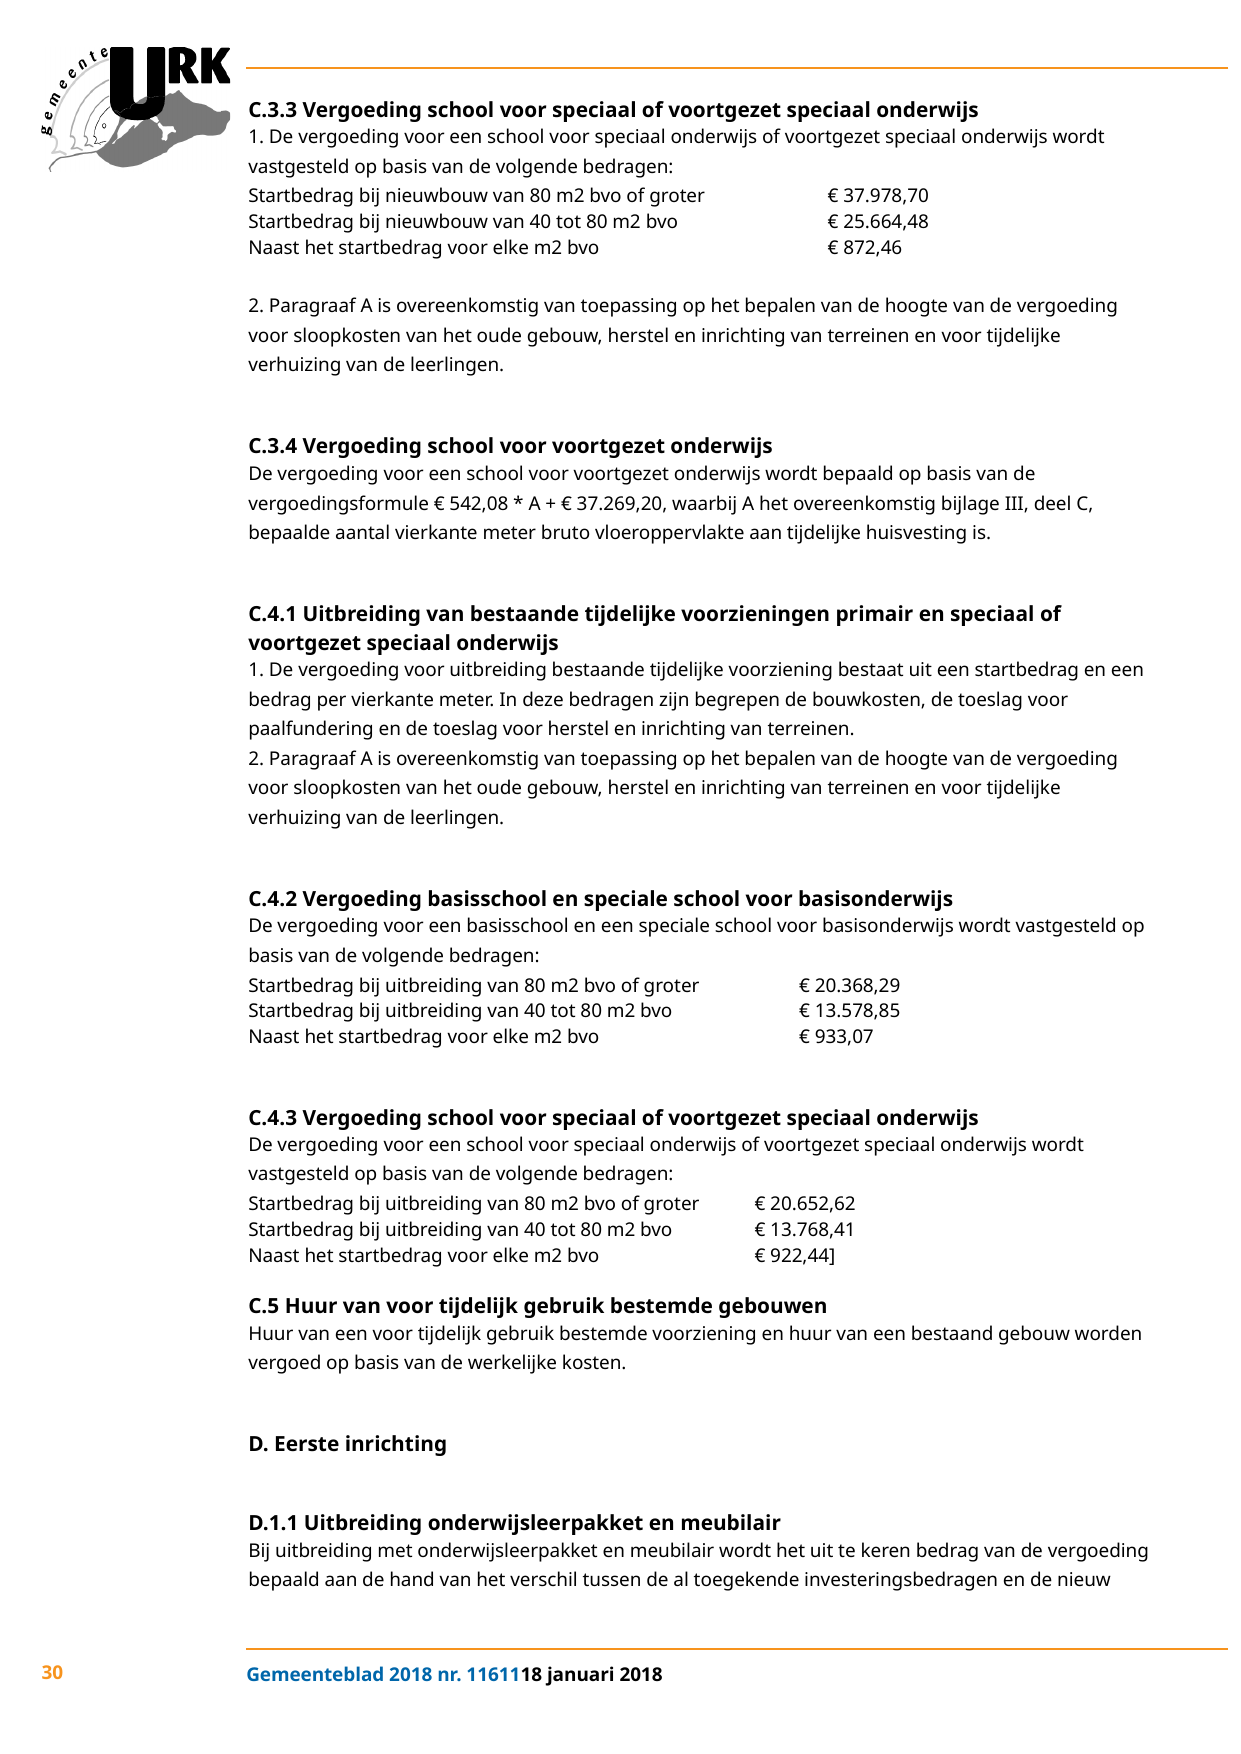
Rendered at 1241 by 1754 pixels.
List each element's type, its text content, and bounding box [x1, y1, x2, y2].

table_header € 20.368,29 [799, 972, 1152, 997]
table_cell € 13.578,85 [799, 998, 1152, 1023]
table_cell Startbedrag bij uitbreiding van 40 tot 80 m2 bvo [248, 998, 799, 1023]
table_cell Naast het startbedrag voor elke m2 bvo [248, 234, 827, 260]
text C.5 Huur van voor tijdelijk gebruik bestemde gebouwen [248, 1292, 1152, 1320]
text De vergoeding voor een basisschool en een speciale school voor basisonderwijs wordt vastgesteld op basis van de volgende bedragen: [248, 912, 1152, 968]
text C.4.2 Vergoeding basisschool en speciale school voor basisonderwijs [248, 884, 1152, 912]
table_header Startbedrag bij uitbreiding van 80 m2 bvo of groter [248, 1190, 754, 1216]
table_cell Startbedrag bij nieuwbouw van 40 tot 80 m2 bvo [248, 208, 827, 234]
text C.3.4 Vergoeding school voor voortgezet onderwijs [248, 432, 1152, 460]
text 1. De vergoeding voor uitbreiding bestaande tijdelijke voorziening bestaat uit een startbedrag en een bedrag per vierkante meter. In deze bedragen zijn begrepen de bouwkosten, de toeslag voor paalfundering en de toeslag voor herstel en inrichting van terreinen. [248, 656, 1152, 741]
text Huur van een voor tijdelijk gebruik bestemde voorziening en huur van een bestaand gebouw worden vergoed op basis van de werkelijke kosten. [248, 1320, 1152, 1375]
table_header € 37.978,70 [828, 183, 1152, 208]
table_header € 20.652,62 [754, 1190, 1152, 1216]
table_cell Naast het startbedrag voor elke m2 bvo [248, 1023, 799, 1049]
table_header Startbedrag bij uitbreiding van 80 m2 bvo of groter [248, 972, 799, 997]
text D. Eerste inrichting [248, 1429, 1152, 1458]
table_cell € 25.664,48 [828, 208, 1152, 234]
table_cell € 922,44] [754, 1242, 1152, 1267]
text D.1.1 Uitbreiding onderwijsleerpakket en meubilair [248, 1508, 1152, 1537]
text De vergoeding voor een school voor speciaal onderwijs of voortgezet speciaal onderwijs wordt vastgesteld op basis van de volgende bedragen: [248, 1131, 1152, 1186]
text 2. Paragraaf A is overeenkomstig van toepassing op het bepalen van de hoogte van de vergoeding voor sloopkosten van het oude gebouw, herstel en inrichting van terreinen en voor tijdelijke verhuizing van de leerlingen. [248, 292, 1152, 377]
text Bij uitbreiding met onderwijsleerpakket en meubilair wordt het uit te keren bedrag van de vergoeding bepaald aan de hand van het verschil tussen de al toegekende investeringsbedragen en de nieuw [248, 1537, 1152, 1592]
picture [41, 47, 231, 172]
table_header Startbedrag bij nieuwbouw van 80 m2 bvo of groter [248, 183, 827, 208]
text De vergoeding voor een school voor voortgezet onderwijs wordt bepaald op basis van de vergoedingsformule € 542,08 * A + € 37.269,20, waarbij A het overeenkomstig bijlage III, deel C, bepaalde aantal vierkante meter bruto vloeroppervlakte aan tijdelijke huisvesting is. [248, 460, 1152, 545]
table_cell € 13.768,41 [754, 1216, 1152, 1242]
table_cell Naast het startbedrag voor elke m2 bvo [248, 1242, 754, 1267]
text C.4.3 Vergoeding school voor speciaal of voortgezet speciaal onderwijs [248, 1103, 1152, 1131]
table_cell € 933,07 [799, 1023, 1152, 1049]
table_cell Startbedrag bij uitbreiding van 40 tot 80 m2 bvo [248, 1216, 754, 1242]
text 1. De vergoeding voor een school voor speciaal onderwijs of voortgezet speciaal onderwijs wordt vastgesteld op basis van de volgende bedragen: [248, 123, 1152, 178]
text 2. Paragraaf A is overeenkomstig van toepassing op het bepalen van de hoogte van de vergoeding voor sloopkosten van het oude gebouw, herstel en inrichting van terreinen en voor tijdelijke verhuizing van de leerlingen. [248, 745, 1152, 830]
text C.4.1 Uitbreiding van bestaande tijdelijke voorzieningen primair en speciaal of voortgezet speciaal onderwijs [248, 599, 1152, 656]
table_cell € 872,46 [828, 234, 1152, 260]
text C.3.3 Vergoeding school voor speciaal of voortgezet speciaal onderwijs [248, 95, 1152, 123]
